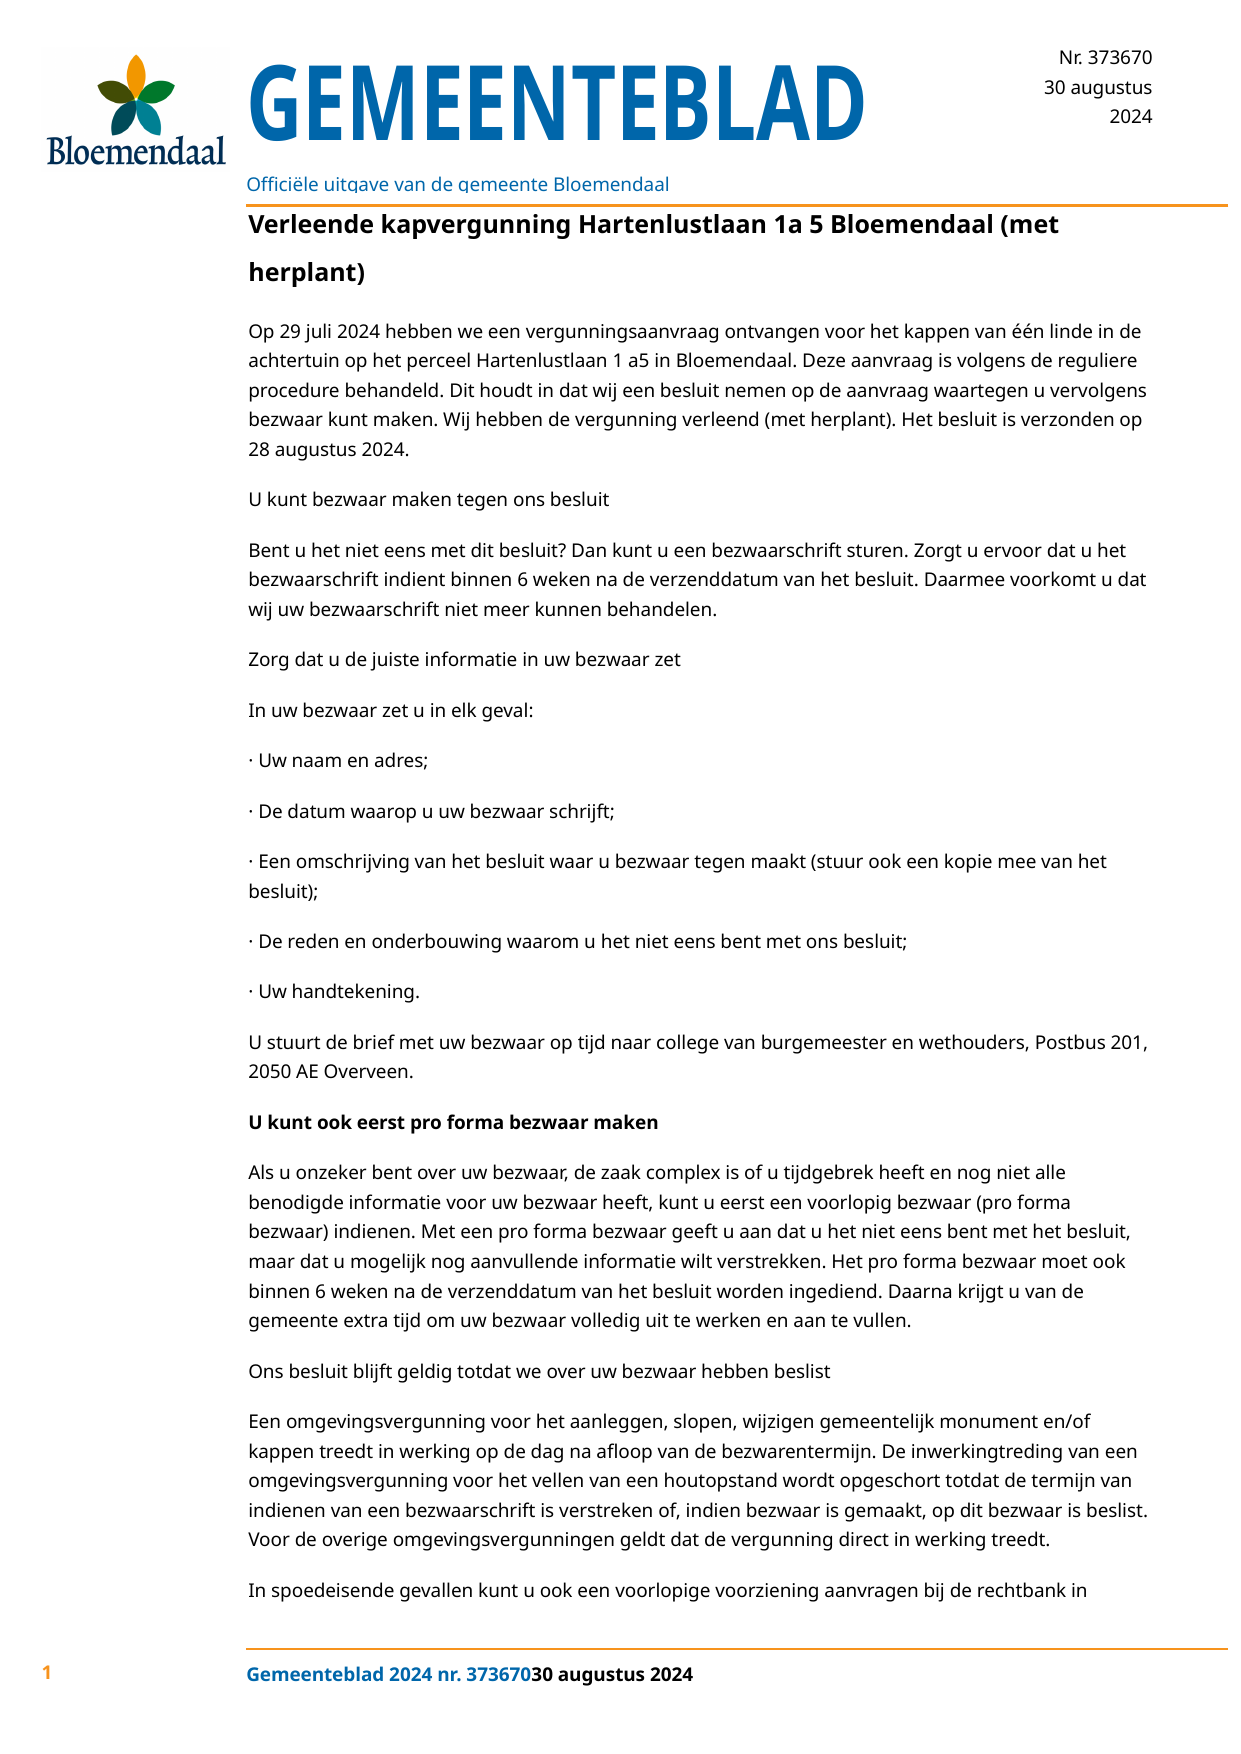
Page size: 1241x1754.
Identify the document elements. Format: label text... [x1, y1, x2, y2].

text Op 29 juli 2024 hebben we een vergunningsaanvraag ontvangen voor het kappen van één linde in de achtertuin op het perceel Hartenlustlaan 1 a5 in Bloemendaal. Deze aanvraag is volgens de reguliere procedure behandeld. Dit houdt in dat wij een besluit nemen op de aanvraag waartegen u vervolgens bezwaar kunt maken. Wij hebben de vergunning verleend (met herplant). Het besluit is verzonden op 28 augustus 2024. [248, 318, 1152, 462]
picture [41, 47, 231, 172]
text Een omgevingsvergunning voor het aanleggen, slopen, wijzigen gemeentelijk monument en/of kappen treedt in werking op de dag na afloop van de bezwarentermijn. De inwerkingtreding van een omgevingsvergunning voor het vellen van een houtopstand wordt opgeschort totdat de termijn van indienen van een bezwaarschrift is verstreken of, indien bezwaar is gemaakt, op dit bezwaar is beslist. Voor de overige omgevingsvergunningen geldt dat de vergunning direct in werking treedt. [248, 1408, 1152, 1552]
text U kunt bezwaar maken tegen ons besluit [248, 487, 1152, 512]
text · De reden en onderbouwing waarom u het niet eens bent met ons besluit; [248, 928, 1152, 954]
text U stuurt de brief met uw bezwaar op tijd naar college van burgemeester en wethouders, Postbus 201, 2050 AE Overveen. [248, 1029, 1152, 1084]
text In spoedeisende gevallen kunt u ook een voorlopige voorziening aanvragen bij de rechtbank in [248, 1577, 1152, 1603]
text Als u onzeker bent over uw bezwaar, de zaak complex is of u tijdgebrek heeft en nog niet alle benodigde informatie voor uw bezwaar heeft, kunt u eerst een voorlopig bezwaar (pro forma bezwaar) indienen. Met een pro forma bezwaar geeft u aan dat u het niet eens bent met het besluit, maar dat u mogelijk nog aanvullende informatie wilt verstrekken. Het pro forma bezwaar moet ook binnen 6 weken na de verzenddatum van het besluit worden ingediend. Daarna krijgt u van de gemeente extra tijd om uw bezwaar volledig uit te werken en aan te vullen. [248, 1159, 1152, 1333]
text U kunt ook eerst pro forma bezwaar maken [248, 1109, 1152, 1135]
text · Uw handtekening. [248, 979, 1152, 1004]
text Zorg dat u de juiste informatie in uw bezwaar zet [248, 647, 1152, 672]
text In uw bezwaar zet u in elk geval: [248, 697, 1152, 723]
text · Uw naam en adres; [248, 747, 1152, 773]
text · Een omschrijving van het besluit waar u bezwaar tegen maakt (stuur ook een kopie mee van het besluit); [248, 848, 1152, 904]
text Ons besluit blijft geldig totdat we over uw bezwaar hebben beslist [248, 1358, 1152, 1384]
text · De datum waarop u uw bezwaar schrijft; [248, 798, 1152, 824]
text Verleende kapvergunning Hartenlustlaan 1a 5 Bloemendaal (met herplant) [248, 207, 1152, 288]
text Bent u het niet eens met dit besluit? Dan kunt u een bezwaarschrift sturen. Zorgt u ervoor dat u het bezwaarschrift indient binnen 6 weken na de verzenddatum van het besluit. Daarmee voorkomt u dat wij uw bezwaarschrift niet meer kunnen behandelen. [248, 537, 1152, 622]
